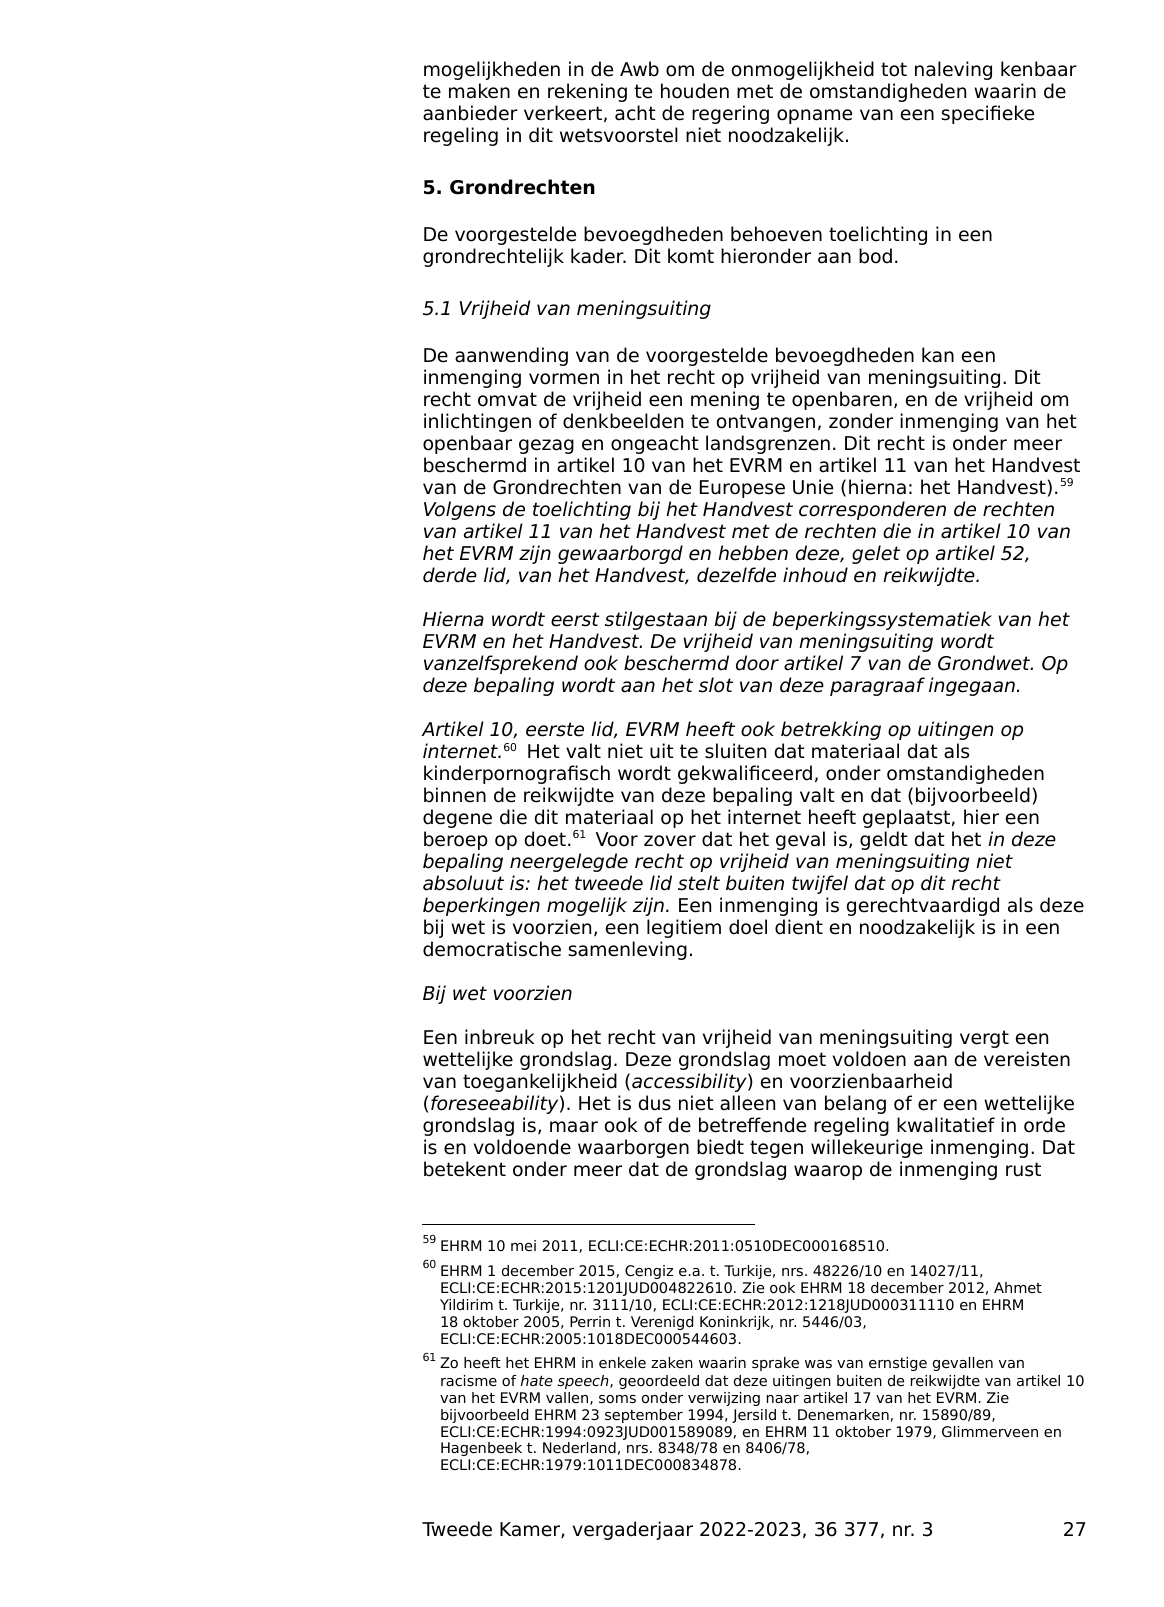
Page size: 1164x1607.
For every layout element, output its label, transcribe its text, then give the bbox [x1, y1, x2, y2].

text EHRM 1 december 2015, Cengiz e.a. t. Turkije, nrs. 48226/10 en 14027/11, ECLI:CE:ECHR:2015:1201JUD004822610. Zie ook EHRM 18 december 2012, Ahmet Yildirim t. Turkije, nr. 3111/10, ECLI:CE:ECHR:2012:1218JUD000311110 en EHRM 18 oktober 2005, Perrin t. Verenigd Koninkrijk, nr. 5446/03, ECLI:CE:ECHR:2005:1018DEC000544603. [422, 1258, 1087, 1348]
subtitle Bij wet voorzien [422, 983, 1087, 1005]
subtitle 5.1 Vrijheid van meningsuiting [422, 298, 1087, 320]
text Zo heeft het EHRM in enkele zaken waarin sprake was van ernstige gevallen van racisme of hate speech, geoordeeld dat deze uitingen buiten de reikwijdte van artikel 10 van het EVRM vallen, soms onder verwijzing naar artikel 17 van het EVRM. Zie bijvoorbeeld EHRM 23 september 1994, Jersild t. Denemarken, nr. 15890/89, ECLI:CE:ECHR:1994:0923JUD001589089, en EHRM 11 oktober 1979, Glimmerveen en Hagenbeek t. Nederland, nrs. 8348/78 en 8406/78, ECLI:CE:ECHR:1979:1011DEC000834878. [422, 1351, 1087, 1474]
text EHRM 10 mei 2011, ECLI:CE:ECHR:2011:0510DEC000168510. [422, 1233, 1087, 1256]
text Hierna wordt eerst stilgestaan bij de beperkingssystematiek van het EVRM en het Handvest. De vrijheid van meningsuiting wordt vanzelfsprekend ook beschermd door artikel 7 van de Grondwet. Op deze bepaling wordt aan het slot van deze paragraaf ingegaan. [422, 609, 1087, 697]
subtitle 5. Grondrechten [422, 177, 1087, 199]
text mogelijkheden in de Awb om de onmogelijkheid tot naleving kenbaar te maken en rekening te houden met de omstandigheden waarin de aanbieder verkeert, acht de regering opname van een specifieke regeling in dit wetsvoorstel niet noodzakelijk. [422, 59, 1087, 147]
text De aanwending van de voorgestelde bevoegdheden kan een inmenging vormen in het recht op vrijheid van meningsuiting. Dit recht omvat de vrijheid een mening te openbaren, en de vrijheid om inlichtingen of denkbeelden te ontvangen, zonder inmenging van het openbaar gezag en ongeacht landsgrenzen. Dit recht is onder meer beschermd in artikel 10 van het EVRM en artikel 11 van het Handvest van de Grondrechten van de Europese Unie (hierna: het Handvest). Volgens de toelichting bij het Handvest corresponderen de rechten van artikel 11 van het Handvest met de rechten die in artikel 10 van het EVRM zijn gewaarborgd en hebben deze, gelet op artikel 52, derde lid, van het Handvest, dezelfde inhoud en reikwijdte. [422, 345, 1087, 587]
text Artikel 10, eerste lid, EVRM heeft ook betrekking op uitingen op internet. Het valt niet uit te sluiten dat materiaal dat als kinderpornografisch wordt gekwalificeerd, onder omstandigheden binnen de reikwijdte van deze bepaling valt en dat (bijvoorbeeld) degene die dit materiaal op het internet heeft geplaatst, hier een beroep op doet. Voor zover dat het geval is, geldt dat het in deze bepaling neergelegde recht op vrijheid van meningsuiting niet absoluut is: het tweede lid stelt buiten twijfel dat op dit recht beperkingen mogelijk zijn. Een inmenging is gerechtvaardigd als deze bij wet is voorzien, een legitiem doel dient en noodzakelijk is in een democratische samenleving. [422, 719, 1087, 961]
text De voorgestelde bevoegdheden behoeven toelichting in een grondrechtelijk kader. Dit komt hieronder aan bod. [422, 224, 1087, 268]
text Een inbreuk op het recht van vrijheid van meningsuiting vergt een wettelijke grondslag. Deze grondslag moet voldoen aan de vereisten van toegankelijkheid (accessibility) en voorzienbaarheid (foreseeability). Het is dus niet alleen van belang of er een wettelijke grondslag is, maar ook of de betreffende regeling kwalitatief in orde is en voldoende waarborgen biedt tegen willekeurige inmenging. Dat betekent onder meer dat de grondslag waarop de inmenging rust [422, 1027, 1087, 1181]
